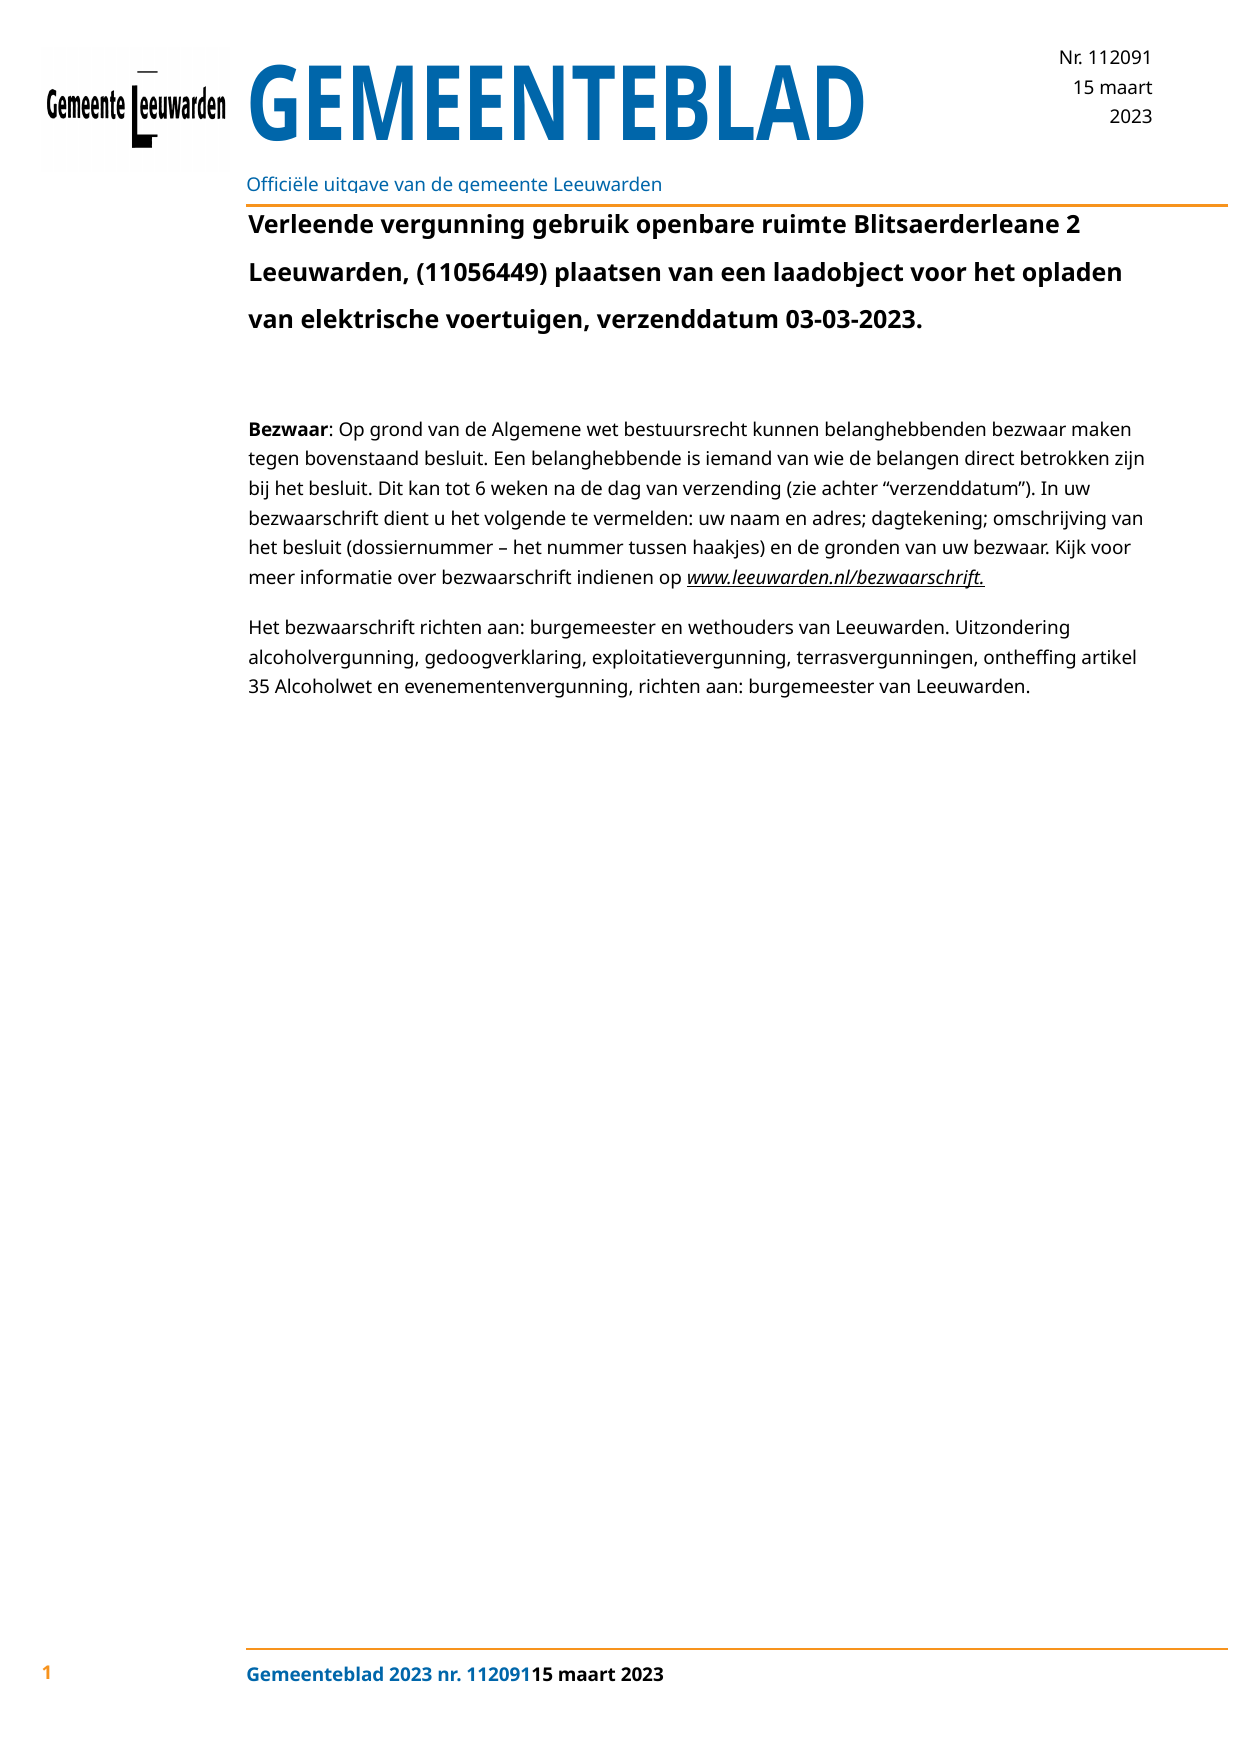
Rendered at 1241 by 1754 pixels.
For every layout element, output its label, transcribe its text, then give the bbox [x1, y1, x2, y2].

text Het bezwaarschrift richten aan: burgemeester en wethouders van Leeuwarden. Uitzondering alcoholvergunning, gedoogverklaring, exploitatievergunning, terrasvergunningen, ontheffing artikel 35 Alcoholwet en evenementenvergunning, richten aan: burgemeester van Leeuwarden. [248, 614, 1152, 699]
text Verleende vergunning gebruik openbare ruimte Blitsaerderleane 2 Leeuwarden, (11056449) plaatsen van een laadobject voor het opladen van elektrische voertuigen, verzenddatum 03-03-2023. [248, 207, 1152, 336]
picture [41, 47, 231, 172]
text Bezwaar: Op grond van de Algemene wet bestuursrecht kunnen belanghebbenden bezwaar maken tegen bovenstaand besluit. Een belanghebbende is iemand van wie de belangen direct betrokken zijn bij het besluit. Dit kan tot 6 weken na de dag van verzending (zie achter “verzenddatum”). In uw bezwaarschrift dient u het volgende te vermelden: uw naam en adres; dagtekening; omschrijving van het besluit (dossiernummer – het nummer tussen haakjes) en de gronden van uw bezwaar. Kijk voor meer informatie over bezwaarschrift indienen op www.leeuwarden.nl/bezwaarschrift. [248, 416, 1152, 589]
